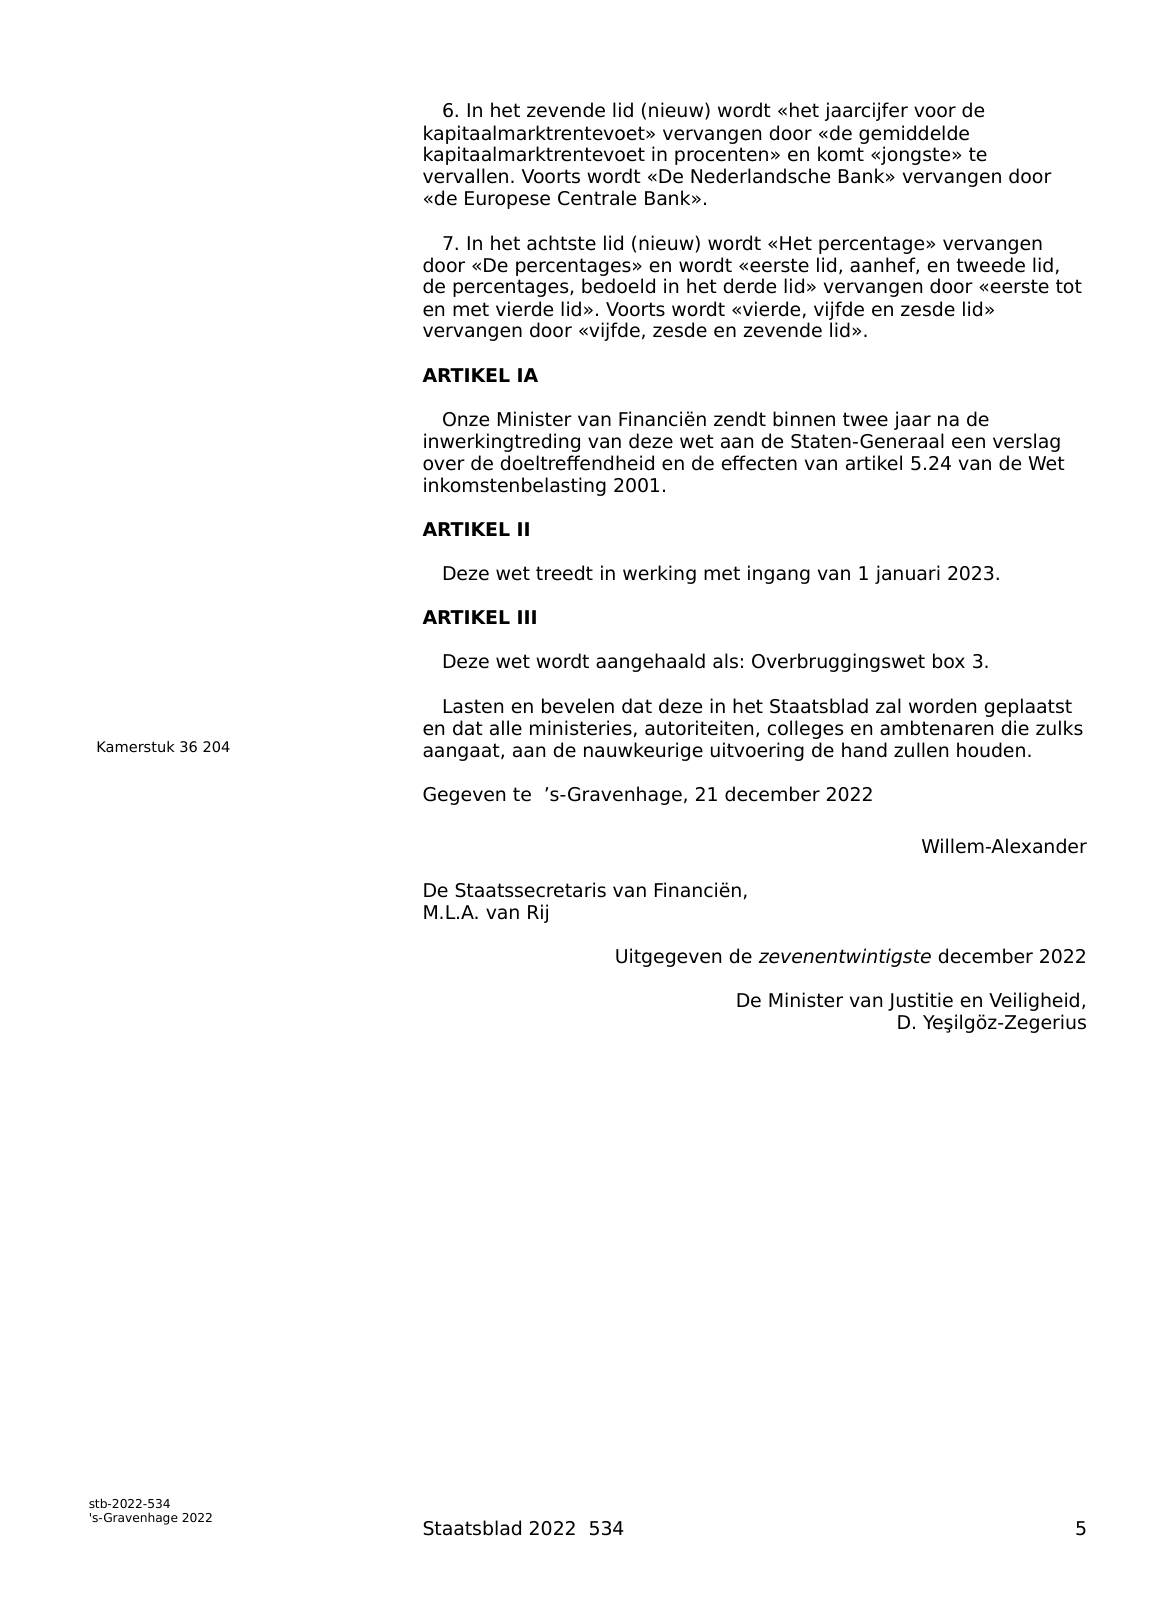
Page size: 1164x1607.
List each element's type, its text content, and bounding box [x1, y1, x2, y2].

text 7. In het achtste lid (nieuw) wordt «Het percentage» vervangen door «De percentages» en wordt «eerste lid, aanhef, en tweede lid, de percentages, bedoeld in het derde lid» vervangen door «eerste tot en met vierde lid». Voorts wordt «vierde, vijfde en zesde lid» vervangen door «vijfde, zesde en zevende lid». [422, 232, 1087, 342]
text Deze wet treedt in werking met ingang van 1 januari 2023. [422, 563, 1087, 585]
text Uitgegeven de zevenentwintigste december 2022 [422, 946, 1087, 968]
text stb-2022-534 [88, 1497, 323, 1511]
subtitle ARTIKEL III [422, 607, 1087, 629]
text De Minister van Justitie en Veiligheid, D. Yeşilgöz-Zegerius [422, 990, 1087, 1034]
text 6. In het zevende lid (nieuw) wordt «het jaarcijfer voor de kapitaalmarktrentevoet» vervangen door «de gemiddelde kapitaalmarktrentevoet in procenten» en komt «jongste» te vervallen. Voorts wordt «De Nederlandsche Bank» vervangen door «de Europese Centrale Bank». [422, 100, 1087, 210]
text Kamerstuk 36 204 [77, 738, 396, 755]
text Deze wet wordt aangehaald als: Overbruggingswet box 3. [422, 651, 1087, 673]
subtitle ARTIKEL IA [422, 364, 1087, 387]
subtitle ARTIKEL II [422, 519, 1087, 541]
text Gegeven te ’s-Gravenhage, 21 december 2022 [422, 784, 1087, 806]
text Lasten en bevelen dat deze in het Staatsblad zal worden geplaatst en dat alle ministeries, autoriteiten, colleges en ambtenaren die zulks aangaat, aan de nauwkeurige uitvoering de hand zullen houden. [422, 696, 1087, 761]
text Willem-Alexander [422, 836, 1087, 858]
text De Staatssecretaris van Financiën, M.L.A. van Rij [422, 880, 1087, 924]
text Onze Minister van Financiën zendt binnen twee jaar na de inwerkingtreding van deze wet aan de Staten-Generaal een verslag over de doeltreffendheid en de effecten van artikel 5.24 van de Wet inkomstenbelasting 2001. [422, 409, 1087, 497]
text 's-Gravenhage 2022 [88, 1511, 323, 1525]
